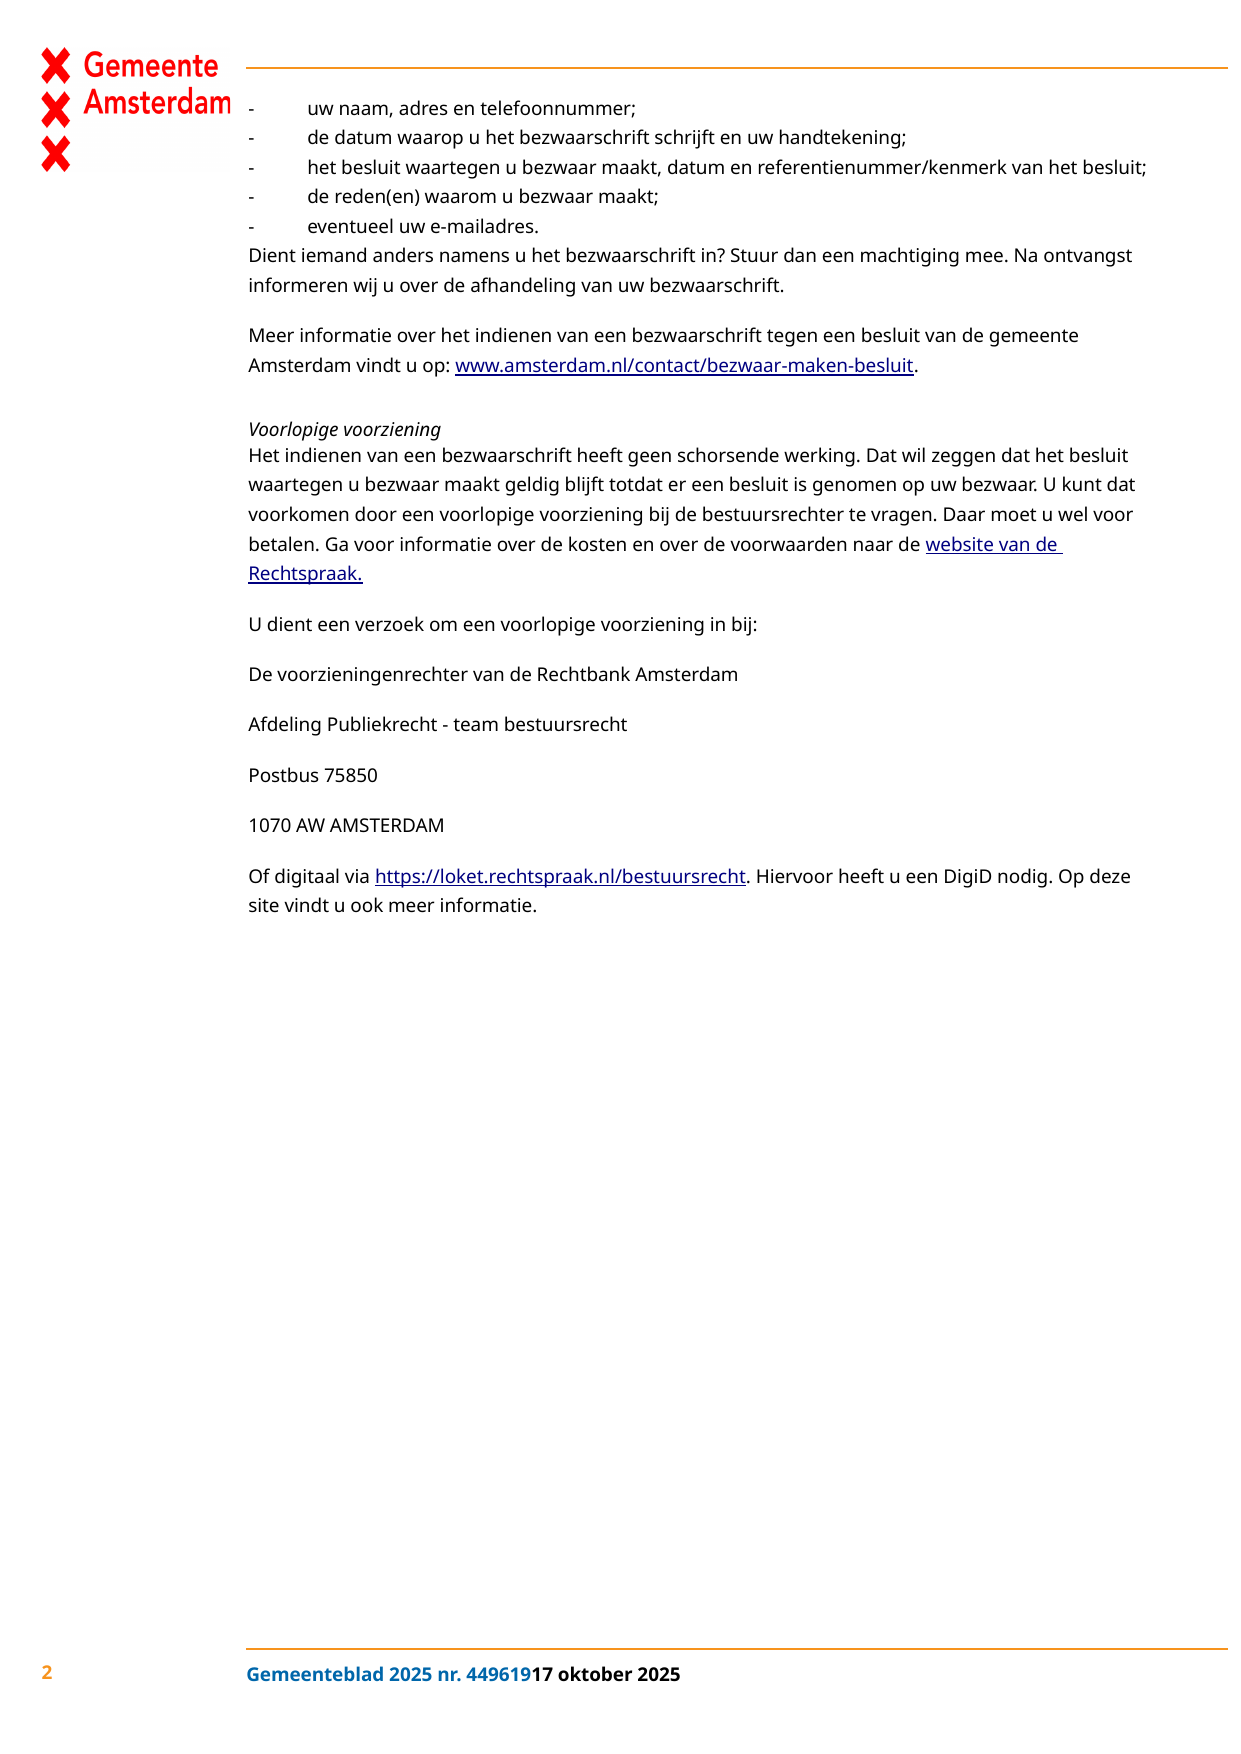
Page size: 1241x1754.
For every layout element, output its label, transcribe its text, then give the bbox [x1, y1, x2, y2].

text 1070 AW AMSTERDAM [248, 812, 1152, 838]
text Meer informatie over het indienen van een bezwaarschrift tegen een besluit van de gemeente Amsterdam vindt u op: www.amsterdam.nl/contact/bezwaar-maken-besluit. [248, 323, 1152, 378]
text Afdeling Publiekrecht - team bestuursrecht [248, 712, 1152, 737]
list eventueel uw e-mailadres. [248, 213, 1152, 239]
text Het indienen van een bezwaarschrift heeft geen schorsende werking. Dat wil zeggen dat het besluit waartegen u bezwaar maakt geldig blijft totdat er een besluit is genomen op uw bezwaar. U kunt dat voorkomen door een voorlopige voorziening bij de bestuursrechter te vragen. Daar moet u wel voor betalen. Ga voor informatie over de kosten en over de voorwaarden naar de website van de Rechtspraak. [248, 442, 1152, 586]
list het besluit waartegen u bezwaar maakt, datum en referentienummer/kenmerk van het besluit; [248, 154, 1152, 180]
text Dient iemand anders namens u het bezwaarschrift in? Stuur dan een machtiging mee. Na ontvangst informeren wij u over de afhandeling van uw bezwaarschrift. [248, 243, 1152, 298]
text U dient een verzoek om een voorlopige voorziening in bij: [248, 611, 1152, 636]
text Voorlopige voorziening [248, 416, 1152, 442]
picture [41, 47, 231, 172]
list uw naam, adres en telefoonnummer; [248, 95, 1152, 121]
list de reden(en) waarom u bezwaar maakt; [248, 183, 1152, 209]
text De voorzieningenrechter van de Rechtbank Amsterdam [248, 661, 1152, 687]
list de datum waarop u het bezwaarschrift schrijft en uw handtekening; [248, 124, 1152, 150]
text Of digitaal via https://loket.rechtspraak.nl/bestuursrecht. Hiervoor heeft u een DigiD nodig. Op deze site vindt u ook meer informatie. [248, 863, 1152, 918]
text Postbus 75850 [248, 762, 1152, 788]
